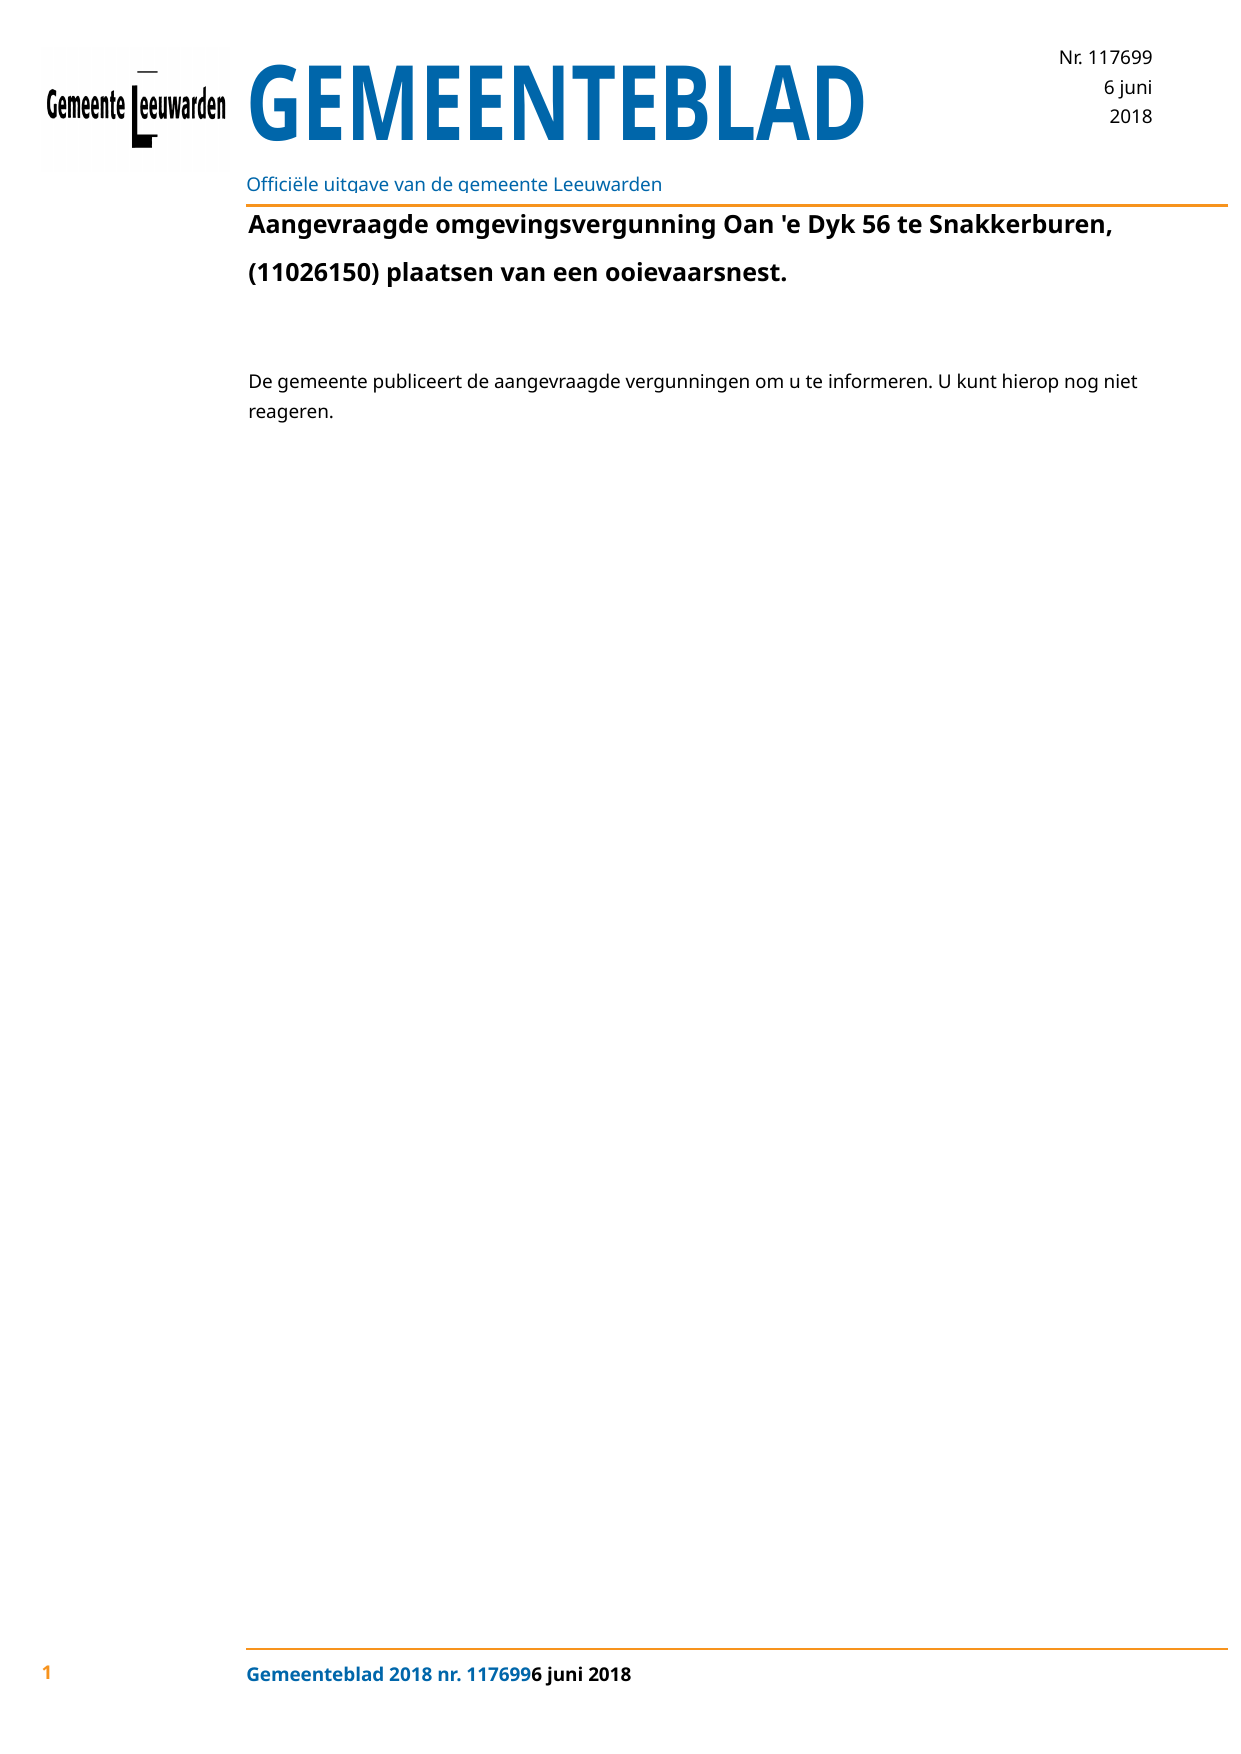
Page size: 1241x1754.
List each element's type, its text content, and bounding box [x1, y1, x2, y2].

text De gemeente publiceert de aangevraagde vergunningen om u te informeren. U kunt hierop nog niet reageren. [248, 368, 1152, 424]
picture [41, 47, 231, 172]
text Aangevraagde omgevingsvergunning Oan 'e Dyk 56 te Snakkerburen, (11026150) plaatsen van een ooievaarsnest. [248, 207, 1152, 288]
